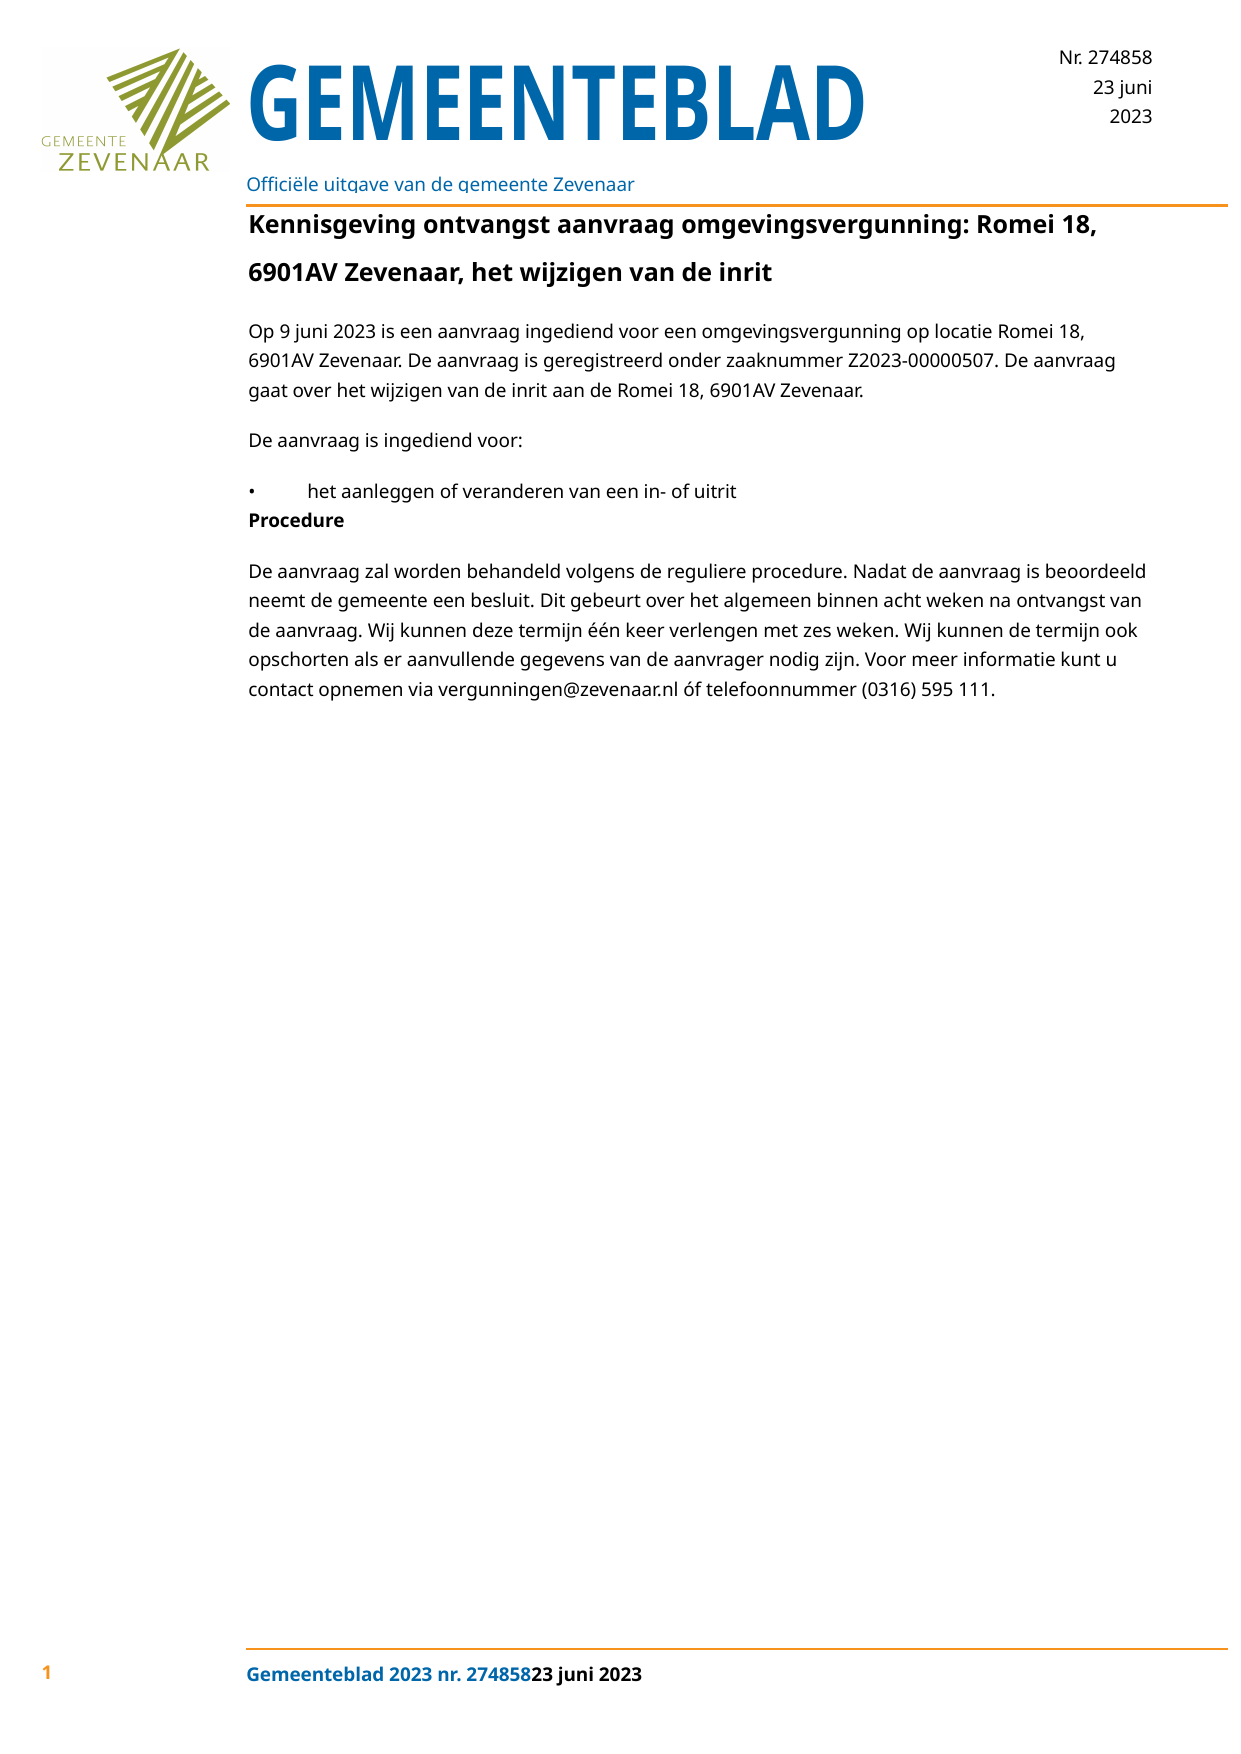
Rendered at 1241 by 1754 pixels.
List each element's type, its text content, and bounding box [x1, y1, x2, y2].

text De aanvraag zal worden behandeld volgens de reguliere procedure. Nadat de aanvraag is beoordeeld neemt de gemeente een besluit. Dit gebeurt over het algemeen binnen acht weken na ontvangst van de aanvraag. Wij kunnen deze termijn één keer verlengen met zes weken. Wij kunnen de termijn ook opschorten als er aanvullende gegevens van de aanvrager nodig zijn. Voor meer informatie kunt u contact opnemen via vergunningen@zevenaar.nl óf telefoonnummer (0316) 595 111. [248, 558, 1152, 702]
text Op 9 juni 2023 is een aanvraag ingediend voor een omgevingsvergunning op locatie Romei 18, 6901AV Zevenaar. De aanvraag is geregistreerd onder zaaknummer Z2023-00000507. De aanvraag gaat over het wijzigen van de inrit aan de Romei 18, 6901AV Zevenaar. [248, 318, 1152, 403]
text Kennisgeving ontvangst aanvraag omgevingsvergunning: Romei 18, 6901AV Zevenaar, het wijzigen van de inrit [248, 207, 1152, 288]
text Procedure [248, 507, 1152, 533]
list het aanleggen of veranderen van een in- of uitrit [248, 478, 1152, 504]
picture [41, 47, 231, 172]
text De aanvraag is ingediend voor: [248, 427, 1152, 453]
